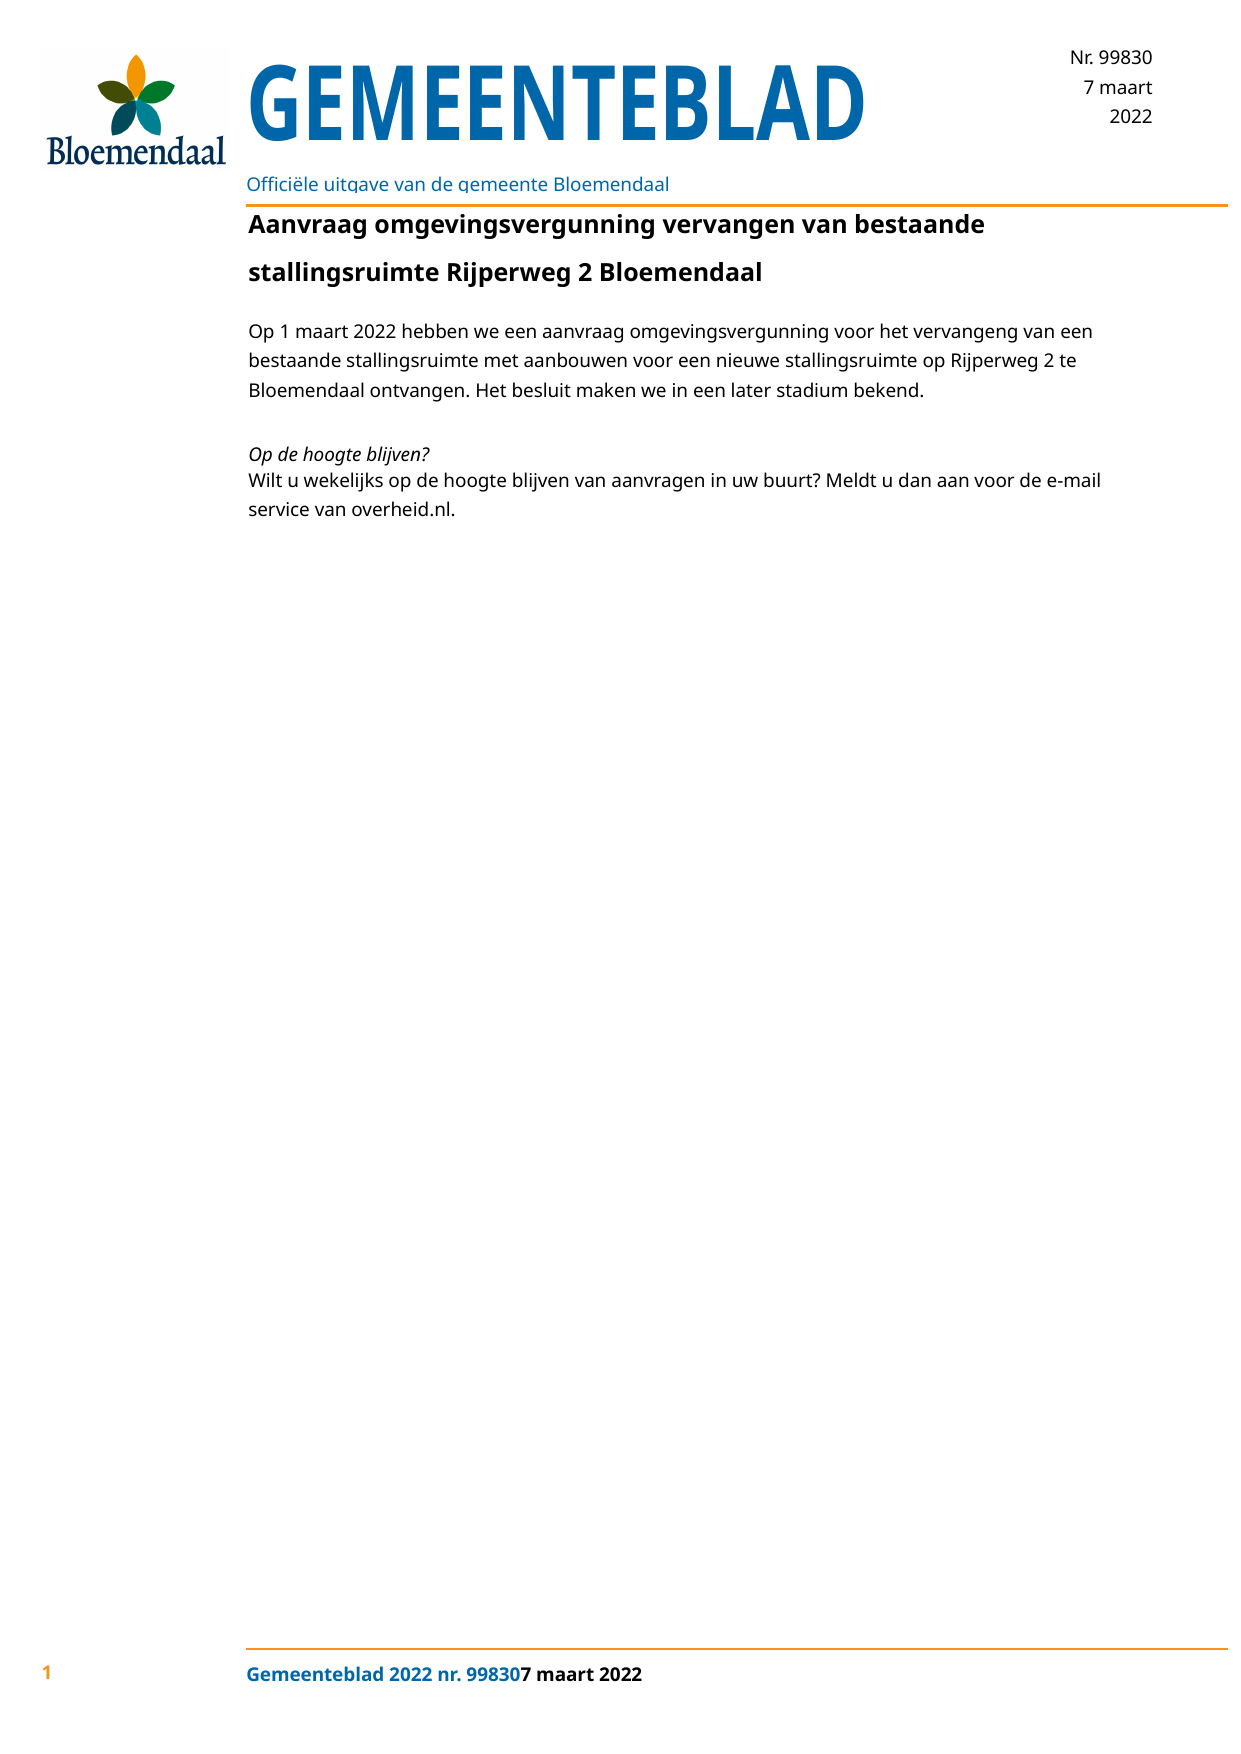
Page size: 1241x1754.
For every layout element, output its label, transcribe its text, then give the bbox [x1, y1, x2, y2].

text Op 1 maart 2022 hebben we een aanvraag omgevingsvergunning voor het vervangeng van een bestaande stallingsruimte met aanbouwen voor een nieuwe stallingsruimte op Rijperweg 2 te Bloemendaal ontvangen. Het besluit maken we in een later stadium bekend. [248, 318, 1152, 403]
text Aanvraag omgevingsvergunning vervangen van bestaande stallingsruimte Rijperweg 2 Bloemendaal [248, 207, 1152, 288]
picture [41, 47, 231, 172]
text Wilt u wekelijks op de hoogte blijven van aanvragen in uw buurt? Meldt u dan aan voor de e-mail service van overheid.nl. [248, 467, 1152, 522]
text Op de hoogte blijven? [248, 441, 1152, 467]
